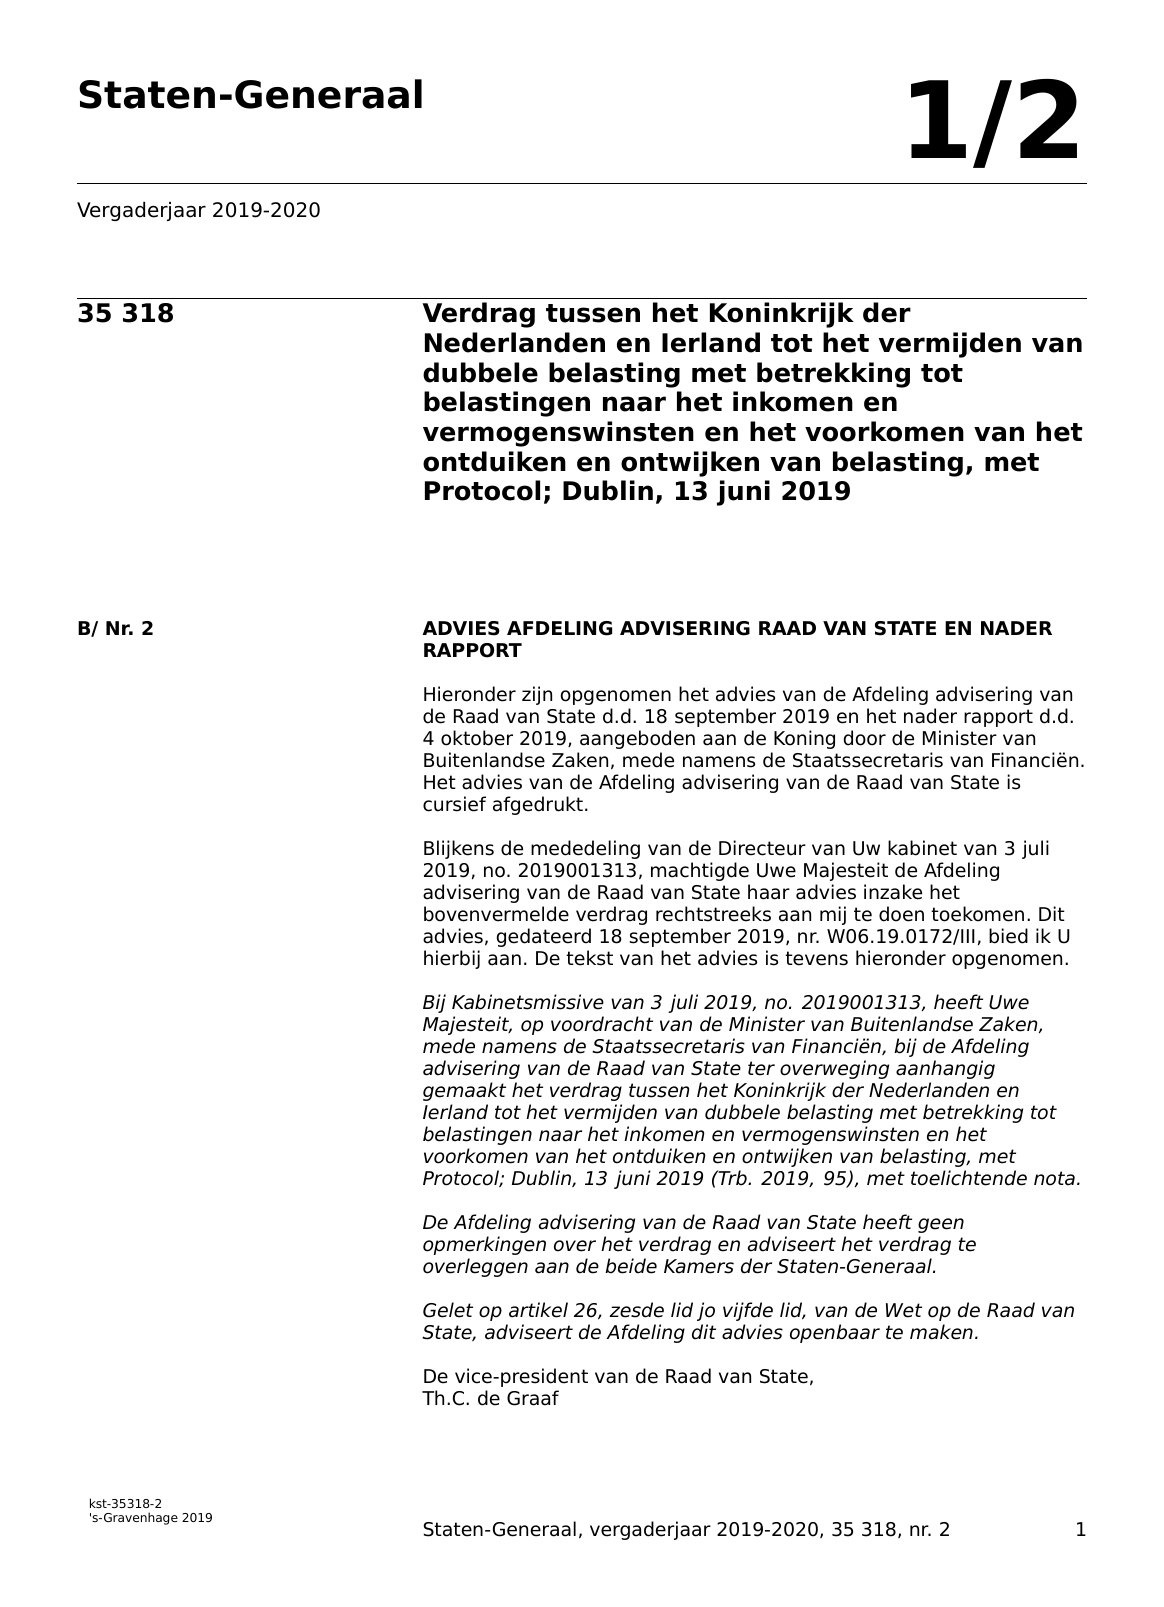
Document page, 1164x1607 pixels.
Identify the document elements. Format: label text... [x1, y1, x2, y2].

text De Afdeling advisering van de Raad van State heeft geen opmerkingen over het verdrag en adviseert het verdrag te overleggen aan de beide Kamers der Staten-Generaal. [422, 1212, 1087, 1278]
text Bij Kabinetsmissive van 3 juli 2019, no. 2019001313, heeft Uwe Majesteit, op voordracht van de Minister van Buitenlandse Zaken, mede namens de Staatssecretaris van Financiën, bij de Afdeling advisering van de Raad van State ter overweging aanhangig gemaakt het verdrag tussen het Koninkrijk der Nederlanden en Ierland tot het vermijden van dubbele belasting met betrekking tot belastingen naar het inkomen en vermogenswinsten en het voorkomen van het ontduiken en ontwijken van belasting, met Protocol; Dublin, 13 juni 2019 (Trb. 2019, 95), met toelichtende nota. [422, 992, 1087, 1190]
text Gelet op artikel 26, zesde lid jo vijfde lid, van de Wet op de Raad van State, adviseert de Afdeling dit advies openbaar te maken. [422, 1300, 1087, 1344]
text kst-35318-2 [88, 1497, 323, 1511]
text De vice-president van de Raad van State, [422, 1366, 1087, 1388]
text 's-Gravenhage 2019 [88, 1511, 323, 1525]
table_header Staten-Generaal [77, 59, 886, 183]
subtitle B/ Nr. 2 ADVIES AFDELING ADVISERING RAAD VAN STATE EN NADER RAPPORT [77, 618, 1087, 662]
text Th.C. de Graaf [422, 1388, 1087, 1410]
table_cell Vergaderjaar 2019-2020 [77, 184, 1087, 298]
subtitle 35 318 Verdrag tussen het Koninkrijk der Nederlanden en Ierland tot het vermijden van dubbele belasting met betrekking tot belastingen naar het inkomen en vermogenswinsten en het voorkomen van het ontduiken en ontwijken van belasting, met Protocol; Dublin, 13 juni 2019 [77, 299, 1087, 507]
text Hieronder zijn opgenomen het advies van de Afdeling advisering van de Raad van State d.d. 18 september 2019 en het nader rapport d.d. 4 oktober 2019, aangeboden aan de Koning door de Minister van Buitenlandse Zaken, mede namens de Staatssecretaris van Financiën. Het advies van de Afdeling advisering van de Raad van State is cursief afgedrukt. [422, 684, 1087, 816]
table_header 1/2 [886, 59, 1087, 183]
text Blijkens de mededeling van de Directeur van Uw kabinet van 3 juli 2019, no. 2019001313, machtigde Uwe Majesteit de Afdeling advisering van de Raad van State haar advies inzake het bovenvermelde verdrag rechtstreeks aan mij te doen toekomen. Dit advies, gedateerd 18 september 2019, nr. W06.19.0172/III, bied ik U hierbij aan. De tekst van het advies is tevens hieronder opgenomen. [422, 838, 1087, 970]
